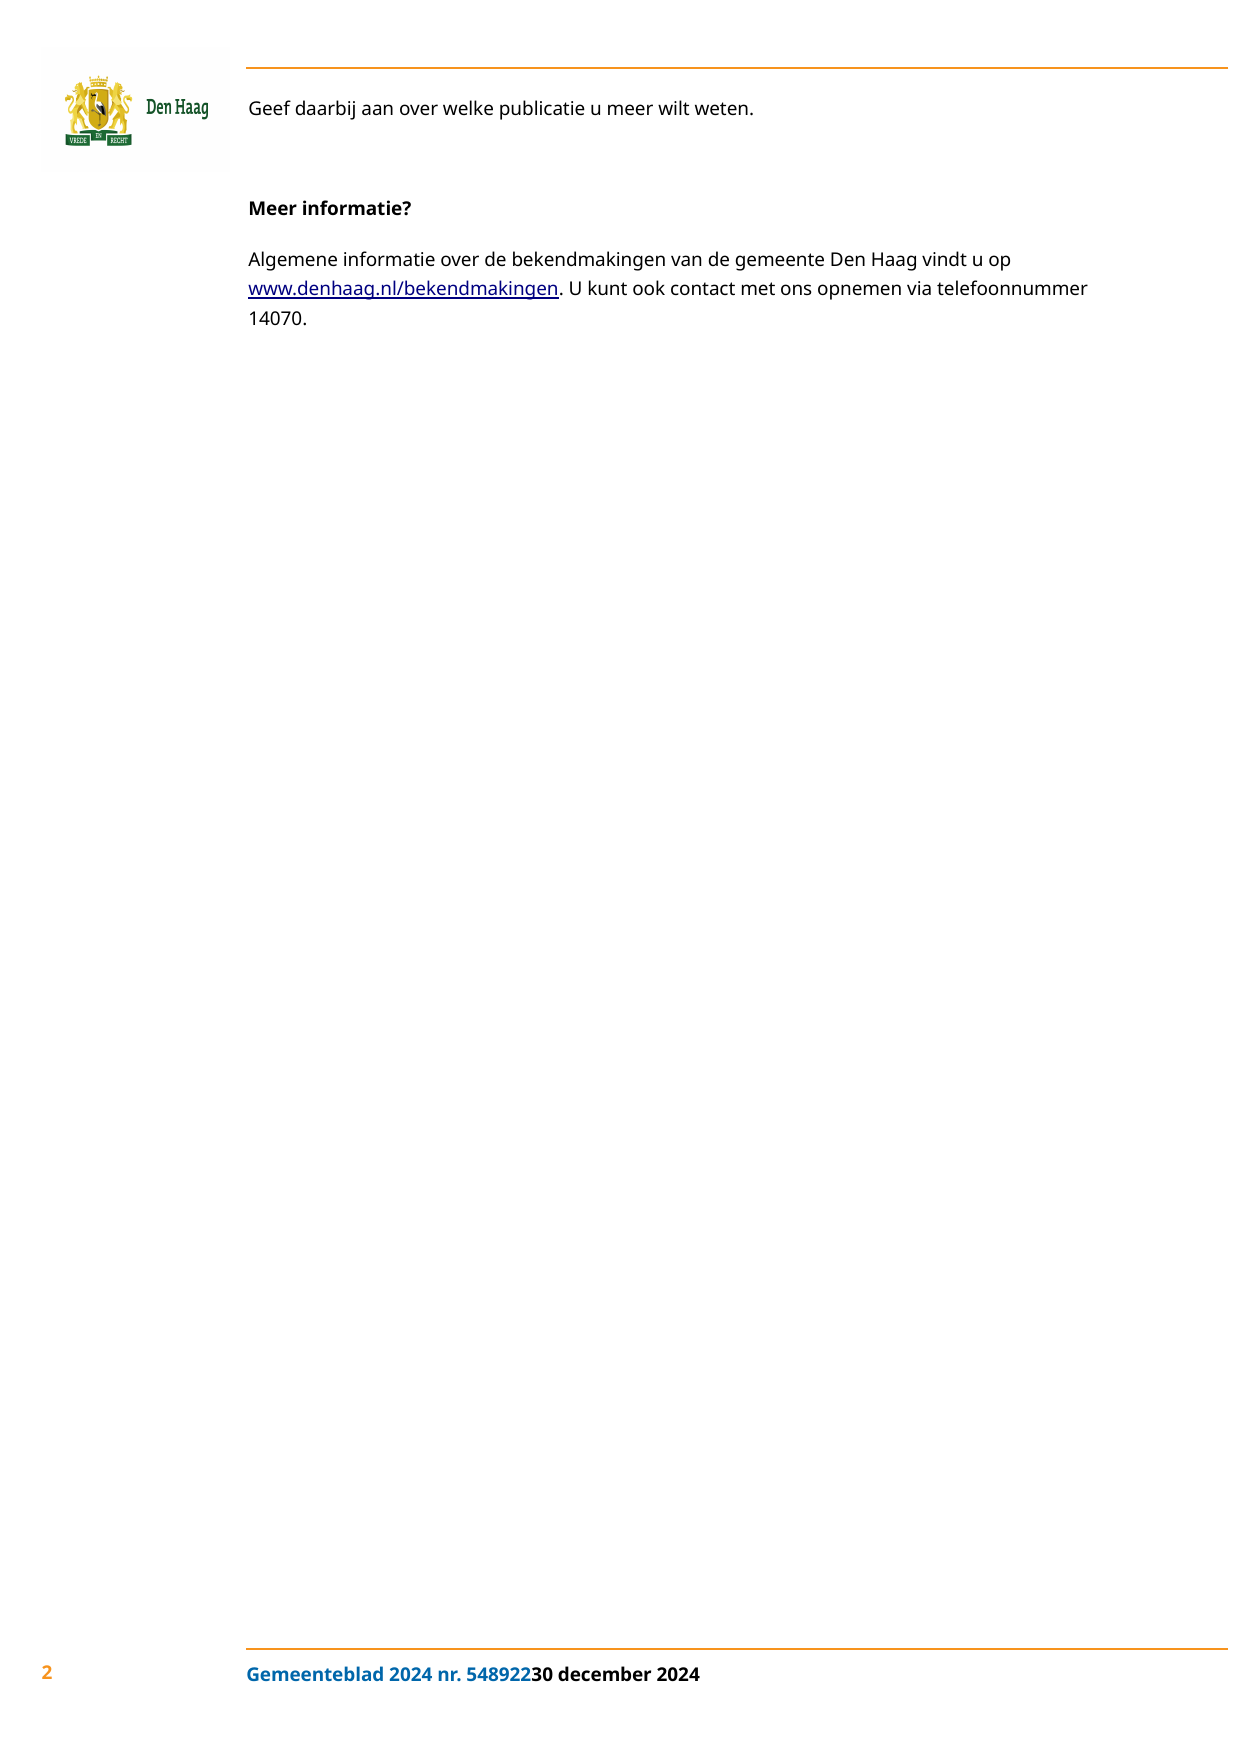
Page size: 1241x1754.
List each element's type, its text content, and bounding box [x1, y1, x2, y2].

text Geef daarbij aan over welke publicatie u meer wilt weten. [248, 95, 1152, 121]
picture [41, 47, 231, 172]
text Algemene informatie over de bekendmakingen van de gemeente Den Haag vindt u op www.denhaag.nl/bekendmakingen. U kunt ook contact met ons opnemen via telefoonnummer 14070. [248, 246, 1152, 331]
text Meer informatie? [248, 196, 1152, 221]
